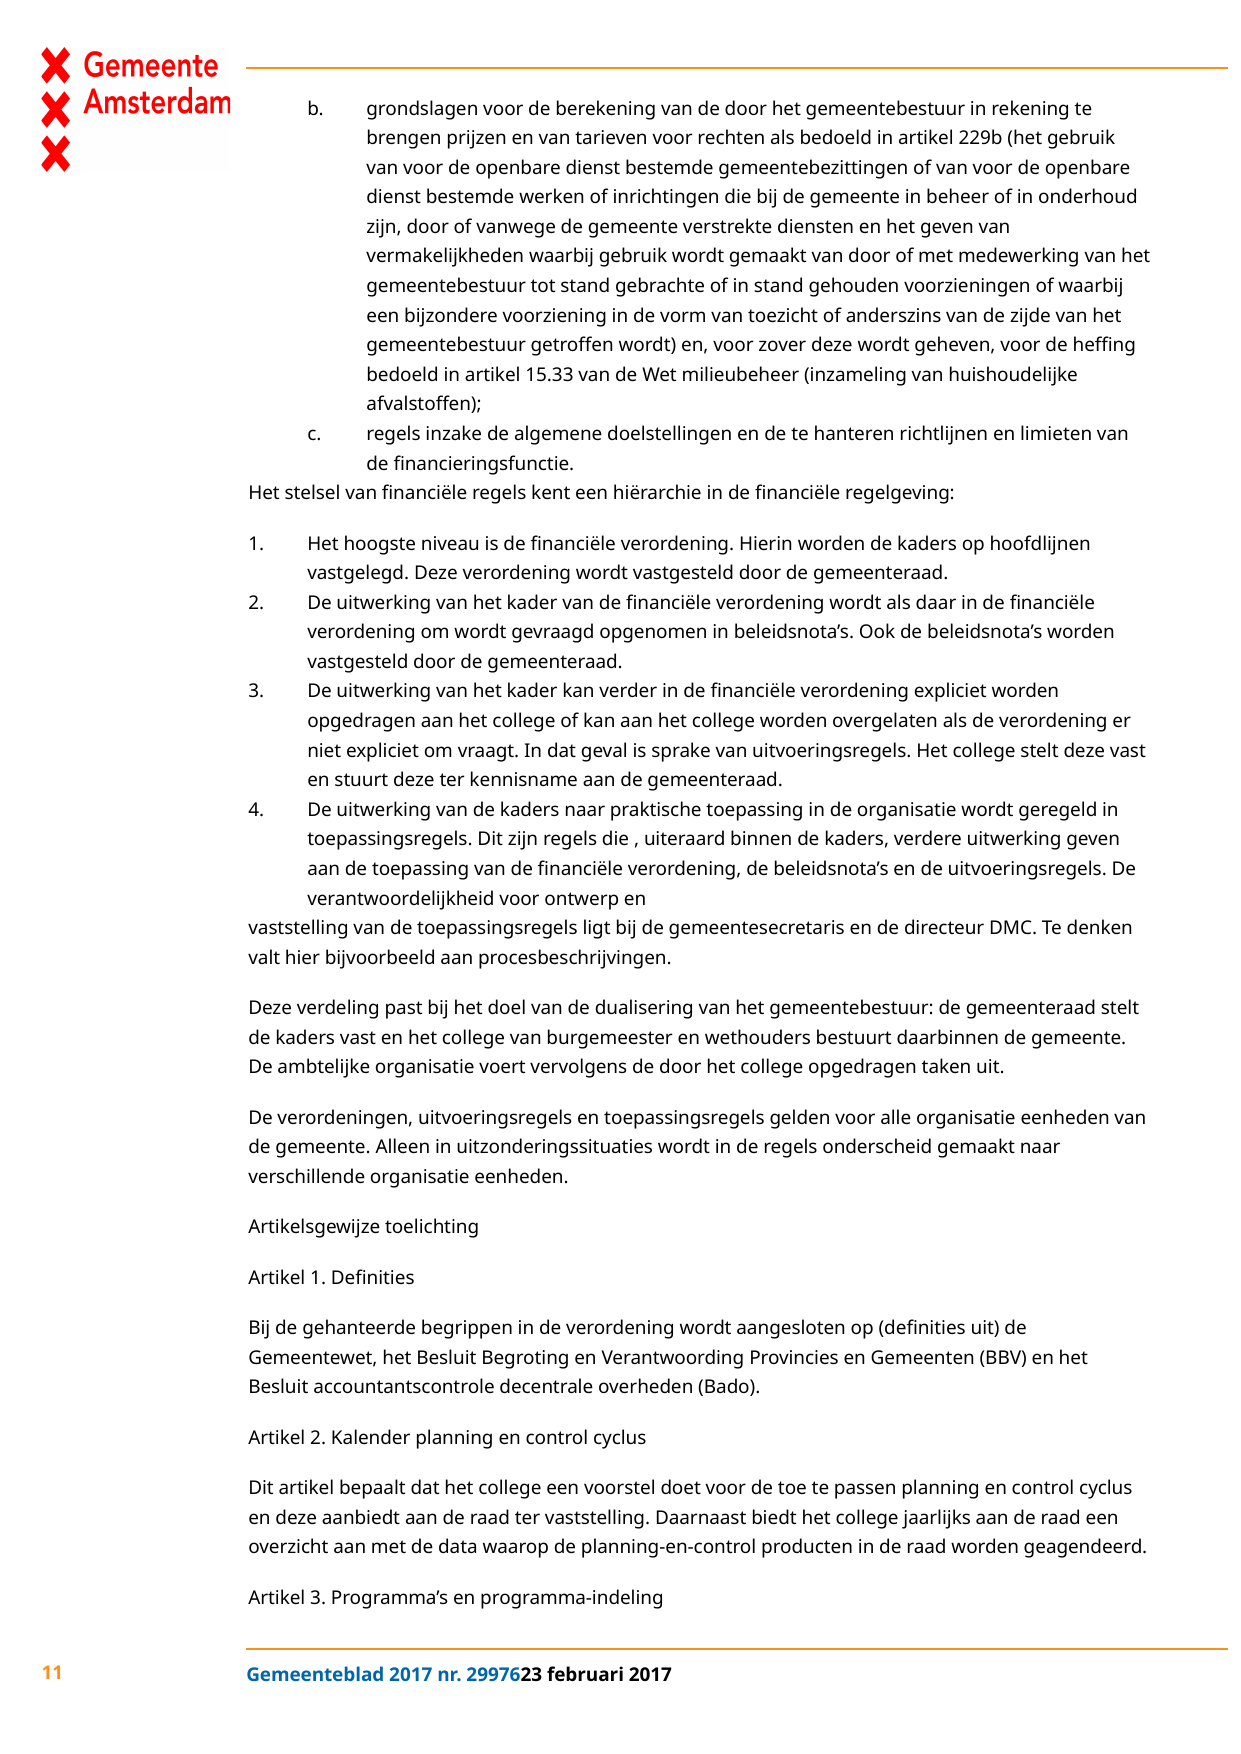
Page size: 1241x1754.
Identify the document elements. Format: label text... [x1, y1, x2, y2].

text vaststelling van de toepassingsregels ligt bij de gemeentesecretaris en de directeur DMC. Te denken valt hier bijvoorbeeld aan procesbeschrijvingen. [248, 914, 1152, 970]
text Artikel 2. Kalender planning en control cyclus [248, 1424, 1152, 1450]
text Artikel 3. Programma’s en programma-indeling [248, 1584, 1152, 1610]
text Artikelsgewijze toelichting [248, 1213, 1152, 1239]
list Het hoogste niveau is de financiële verordening. Hierin worden de kaders op hoofdlijnen vastgelegd. Deze verordening wordt vastgesteld door de gemeenteraad. [248, 530, 1152, 585]
text Bij de gehanteerde begrippen in de verordening wordt aangesloten op (definities uit) de Gemeentewet, het Besluit Begroting en Verantwoording Provincies en Gemeenten (BBV) en het Besluit accountantscontrole decentrale overheden (Bado). [248, 1314, 1152, 1399]
text Dit artikel bepaalt dat het college een voorstel doet voor de toe te passen planning en control cyclus en deze aanbiedt aan de raad ter vaststelling. Daarnaast biedt het college jaarlijks aan de raad een overzicht aan met de data waarop de planning-en-control producten in de raad worden geagendeerd. [248, 1474, 1152, 1559]
picture [41, 47, 231, 172]
text Artikel 1. Definities [248, 1264, 1152, 1290]
text Deze verdeling past bij het doel van de dualisering van het gemeentebestuur: de gemeenteraad stelt de kaders vast en het college van burgemeester en wethouders bestuurt daarbinnen de gemeente. De ambtelijke organisatie voert vervolgens de door het college opgedragen taken uit. [248, 994, 1152, 1079]
list grondslagen voor de berekening van de door het gemeentebestuur in rekening te brengen prijzen en van tarieven voor rechten als bedoeld in artikel 229b (het gebruik van voor de openbare dienst bestemde gemeentebezittingen of van voor de openbare dienst bestemde werken of inrichtingen die bij de gemeente in beheer of in onderhoud zijn, door of vanwege de gemeente verstrekte diensten en het geven van vermakelijkheden waarbij gebruik wordt gemaakt van door of met medewerking van het gemeentebestuur tot stand gebrachte of in stand gehouden voorzieningen of waarbij een bijzondere voorziening in de vorm van toezicht of anderszins van de zijde van het gemeentebestuur getroffen wordt) en, voor zover deze wordt geheven, voor de heffing bedoeld in artikel 15.33 van de Wet milieubeheer (inzameling van huishoudelijke afvalstoffen); [307, 95, 1152, 416]
text De verordeningen, uitvoeringsregels en toepassingsregels gelden voor alle organisatie eenheden van de gemeente. Alleen in uitzonderingssituaties wordt in de regels onderscheid gemaakt naar verschillende organisatie eenheden. [248, 1104, 1152, 1189]
list De uitwerking van de kaders naar praktische toepassing in de organisatie wordt geregeld in toepassingsregels. Dit zijn regels die , uiteraard binnen de kaders, verdere uitwerking geven aan de toepassing van de financiële verordening, de beleidsnota’s en de uitvoeringsregels. De verantwoordelijkheid voor ontwerp en [248, 796, 1152, 911]
list De uitwerking van het kader van de financiële verordening wordt als daar in de financiële verordening om wordt gevraagd opgenomen in beleidsnota’s. Ook de beleidsnota’s worden vastgesteld door de gemeenteraad. [248, 589, 1152, 674]
list regels inzake de algemene doelstellingen en de te hanteren richtlijnen en limieten van de financieringsfunctie. [307, 420, 1152, 476]
text Het stelsel van financiële regels kent een hiërarchie in de financiële regelgeving: [248, 479, 1152, 505]
list De uitwerking van het kader kan verder in de financiële verordening expliciet worden opgedragen aan het college of kan aan het college worden overgelaten als de verordening er niet expliciet om vraagt. In dat geval is sprake van uitvoeringsregels. Het college stelt deze vast en stuurt deze ter kennisname aan de gemeenteraad. [248, 678, 1152, 792]
